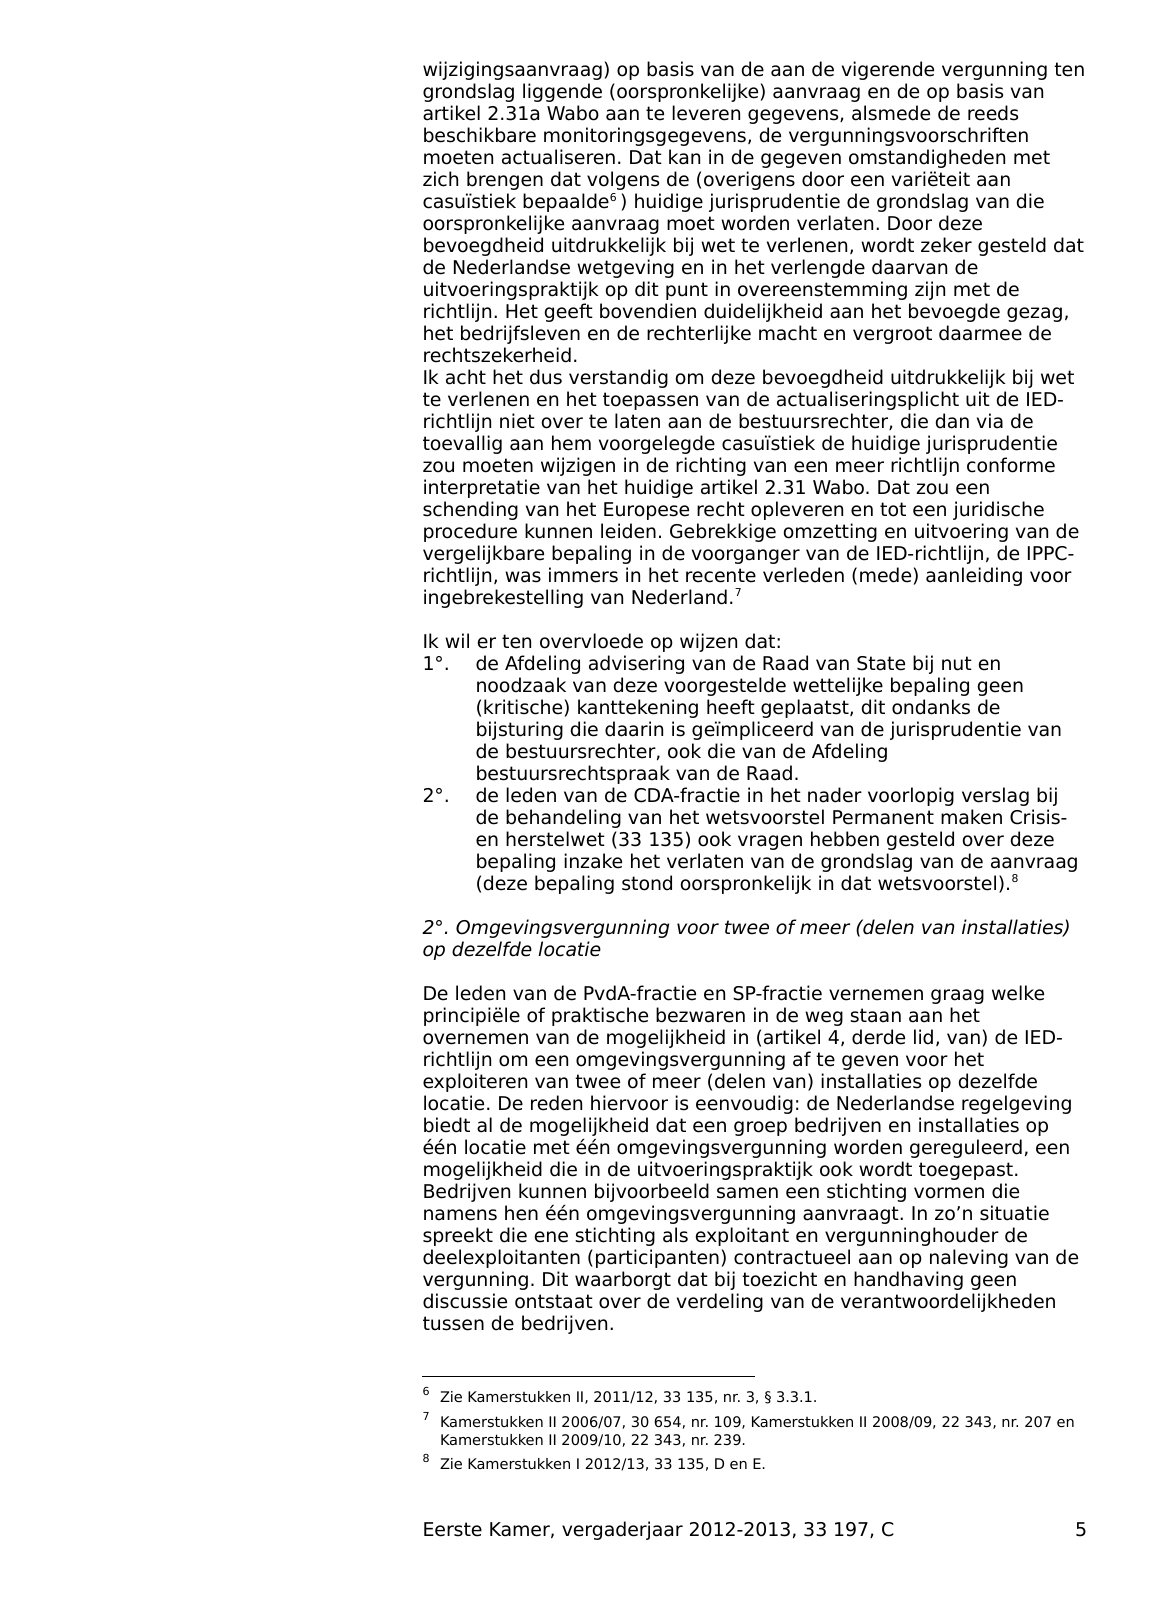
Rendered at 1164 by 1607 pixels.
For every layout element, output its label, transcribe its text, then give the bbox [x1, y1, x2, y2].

text Zie Kamerstukken I 2012/13, 33 135, D en E. [422, 1452, 1087, 1474]
text 2°. de leden van de CDA-fractie in het nader voorlopig verslag bij de behandeling van het wetsvoorstel Permanent maken Crisis- en herstelwet (33 135) ook vragen hebben gesteld over deze bepaling inzake het verlaten van de grondslag van de aanvraag (deze bepaling stond oorspronkelijk in dat wetsvoorstel). [422, 784, 1087, 894]
text wijzigingsaanvraag) op basis van de aan de vigerende vergunning ten grondslag liggende (oorspronkelijke) aanvraag en de op basis van artikel 2.31a Wabo aan te leveren gegevens, alsmede de reeds beschikbare monitoringsgegevens, de vergunningsvoorschriften moeten actualiseren. Dat kan in de gegeven omstandigheden met zich brengen dat volgens de (overigens door een variëteit aan casuïstiek bepaalde) huidige jurisprudentie de grondslag van die oorspronkelijke aanvraag moet worden verlaten. Door deze bevoegdheid uitdrukkelijk bij wet te verlenen, wordt zeker gesteld dat de Nederlandse wetgeving en in het verlengde daarvan de uitvoeringspraktijk op dit punt in overeenstemming zijn met de richtlijn. Het geeft bovendien duidelijkheid aan het bevoegde gezag, het bedrijfsleven en de rechterlijke macht en vergroot daarmee de rechtszekerheid. [422, 59, 1087, 367]
text Ik acht het dus verstandig om deze bevoegdheid uitdrukkelijk bij wet te verlenen en het toepassen van de actualiseringsplicht uit de IED-richtlijn niet over te laten aan de bestuursrechter, die dan via de toevallig aan hem voorgelegde casuïstiek de huidige jurisprudentie zou moeten wijzigen in de richting van een meer richtlijn conforme interpretatie van het huidige artikel 2.31 Wabo. Dat zou een schending van het Europese recht opleveren en tot een juridische procedure kunnen leiden. Gebrekkige omzetting en uitvoering van de vergelijkbare bepaling in de voorganger van de IED-richtlijn, de IPPC-richtlijn, was immers in het recente verleden (mede) aanleiding voor ingebrekestelling van Nederland. [422, 367, 1087, 608]
text Kamerstukken II 2006/07, 30 654, nr. 109, Kamerstukken II 2008/09, 22 343, nr. 207 en Kamerstukken II 2009/10, 22 343, nr. 239. [422, 1410, 1087, 1449]
text De leden van de PvdA-fractie en SP-fractie vernemen graag welke principiële of praktische bezwaren in de weg staan aan het overnemen van de mogelijkheid in (artikel 4, derde lid, van) de IED-richtlijn om een omgevingsvergunning af te geven voor het exploiteren van twee of meer (delen van) installaties op dezelfde locatie. De reden hiervoor is eenvoudig: de Nederlandse regelgeving biedt al de mogelijkheid dat een groep bedrijven en installaties op één locatie met één omgevingsvergunning worden gereguleerd, een mogelijkheid die in de uitvoeringspraktijk ook wordt toegepast. Bedrijven kunnen bijvoorbeeld samen een stichting vormen die namens hen één omgevingsvergunning aanvraagt. In zo’n situatie spreekt die ene stichting als exploitant en vergunninghouder de deelexploitanten (participanten) contractueel aan op naleving van de vergunning. Dit waarborgt dat bij toezicht en handhaving geen discussie ontstaat over de verdeling van de verantwoordelijkheden tussen de bedrijven. [422, 983, 1087, 1334]
text Zie Kamerstukken II, 2011/12, 33 135, nr. 3, § 3.3.1. [422, 1385, 1087, 1407]
subtitle 2°. Omgevingsvergunning voor twee of meer (delen van installaties) op dezelfde locatie [422, 917, 1087, 961]
text Ik wil er ten overvloede op wijzen dat: [422, 631, 1087, 653]
text 1°. de Afdeling advisering van de Raad van State bij nut en noodzaak van deze voorgestelde wettelijke bepaling geen (kritische) kanttekening heeft geplaatst, dit ondanks de bijsturing die daarin is geïmpliceerd van de jurisprudentie van de bestuursrechter, ook die van de Afdeling bestuursrechtspraak van de Raad. [422, 653, 1087, 784]
